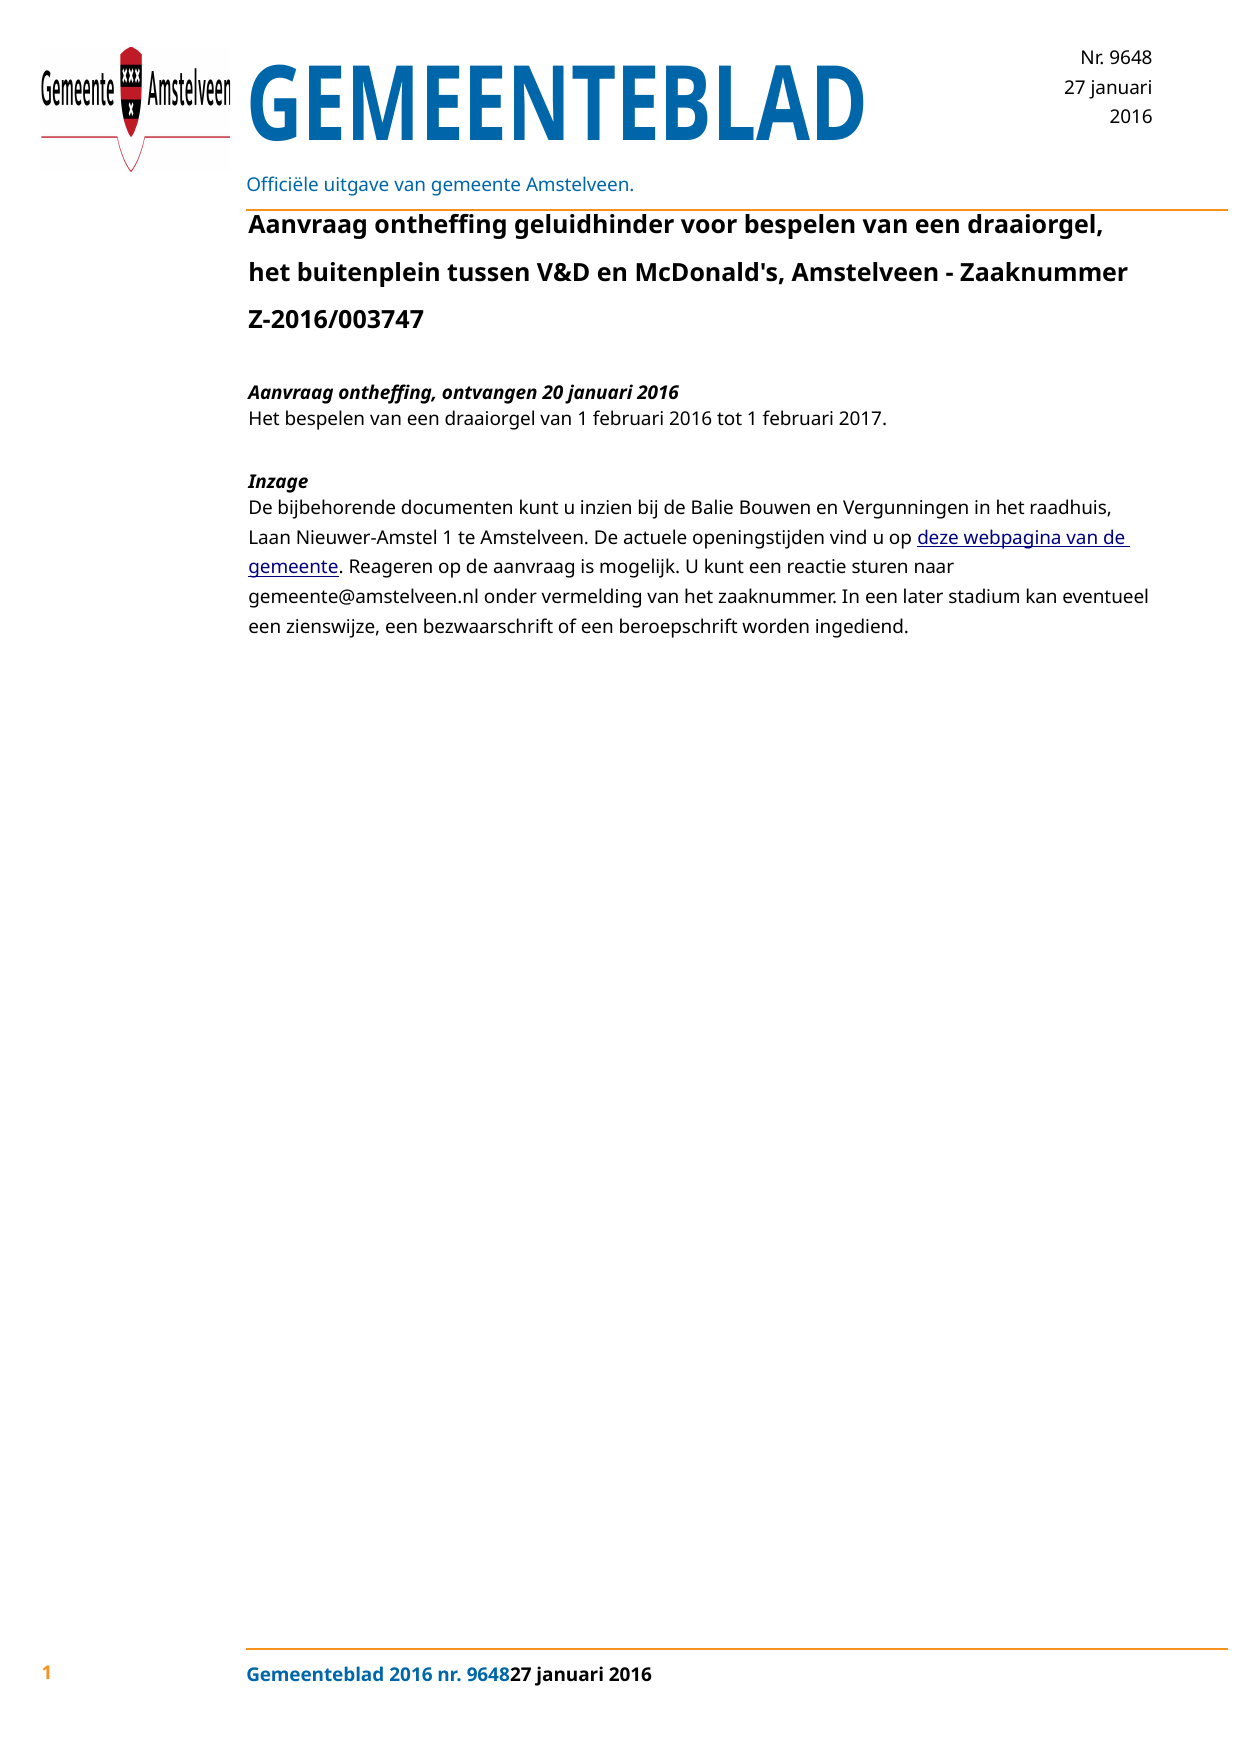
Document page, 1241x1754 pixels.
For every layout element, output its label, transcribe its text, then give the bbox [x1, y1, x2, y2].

picture [41, 47, 231, 172]
text Het bespelen van een draaiorgel van 1 februari 2016 tot 1 februari 2017. [248, 405, 1152, 431]
text De bijbehorende documenten kunt u inzien bij de Balie Bouwen en Vergunningen in het raadhuis, Laan Nieuwer-Amstel 1 te Amstelveen. De actuele openingstijden vind u op deze webpagina van de gemeente. Reageren op de aanvraag is mogelijk. U kunt een reactie sturen naar gemeente@amstelveen.nl onder vermelding van het zaaknummer. In een later stadium kan eventueel een zienswijze, een bezwaarschrift of een beroepschrift worden ingediend. [248, 494, 1152, 638]
text Aanvraag ontheffing geluidhinder voor bespelen van een draaiorgel, het buitenplein tussen V&D en McDonald's, Amstelveen - Zaaknummer Z-2016/003747 [248, 211, 1152, 336]
text Aanvraag ontheffing, ontvangen 20 januari 2016 [248, 379, 1152, 405]
text Inzage [248, 469, 1152, 494]
